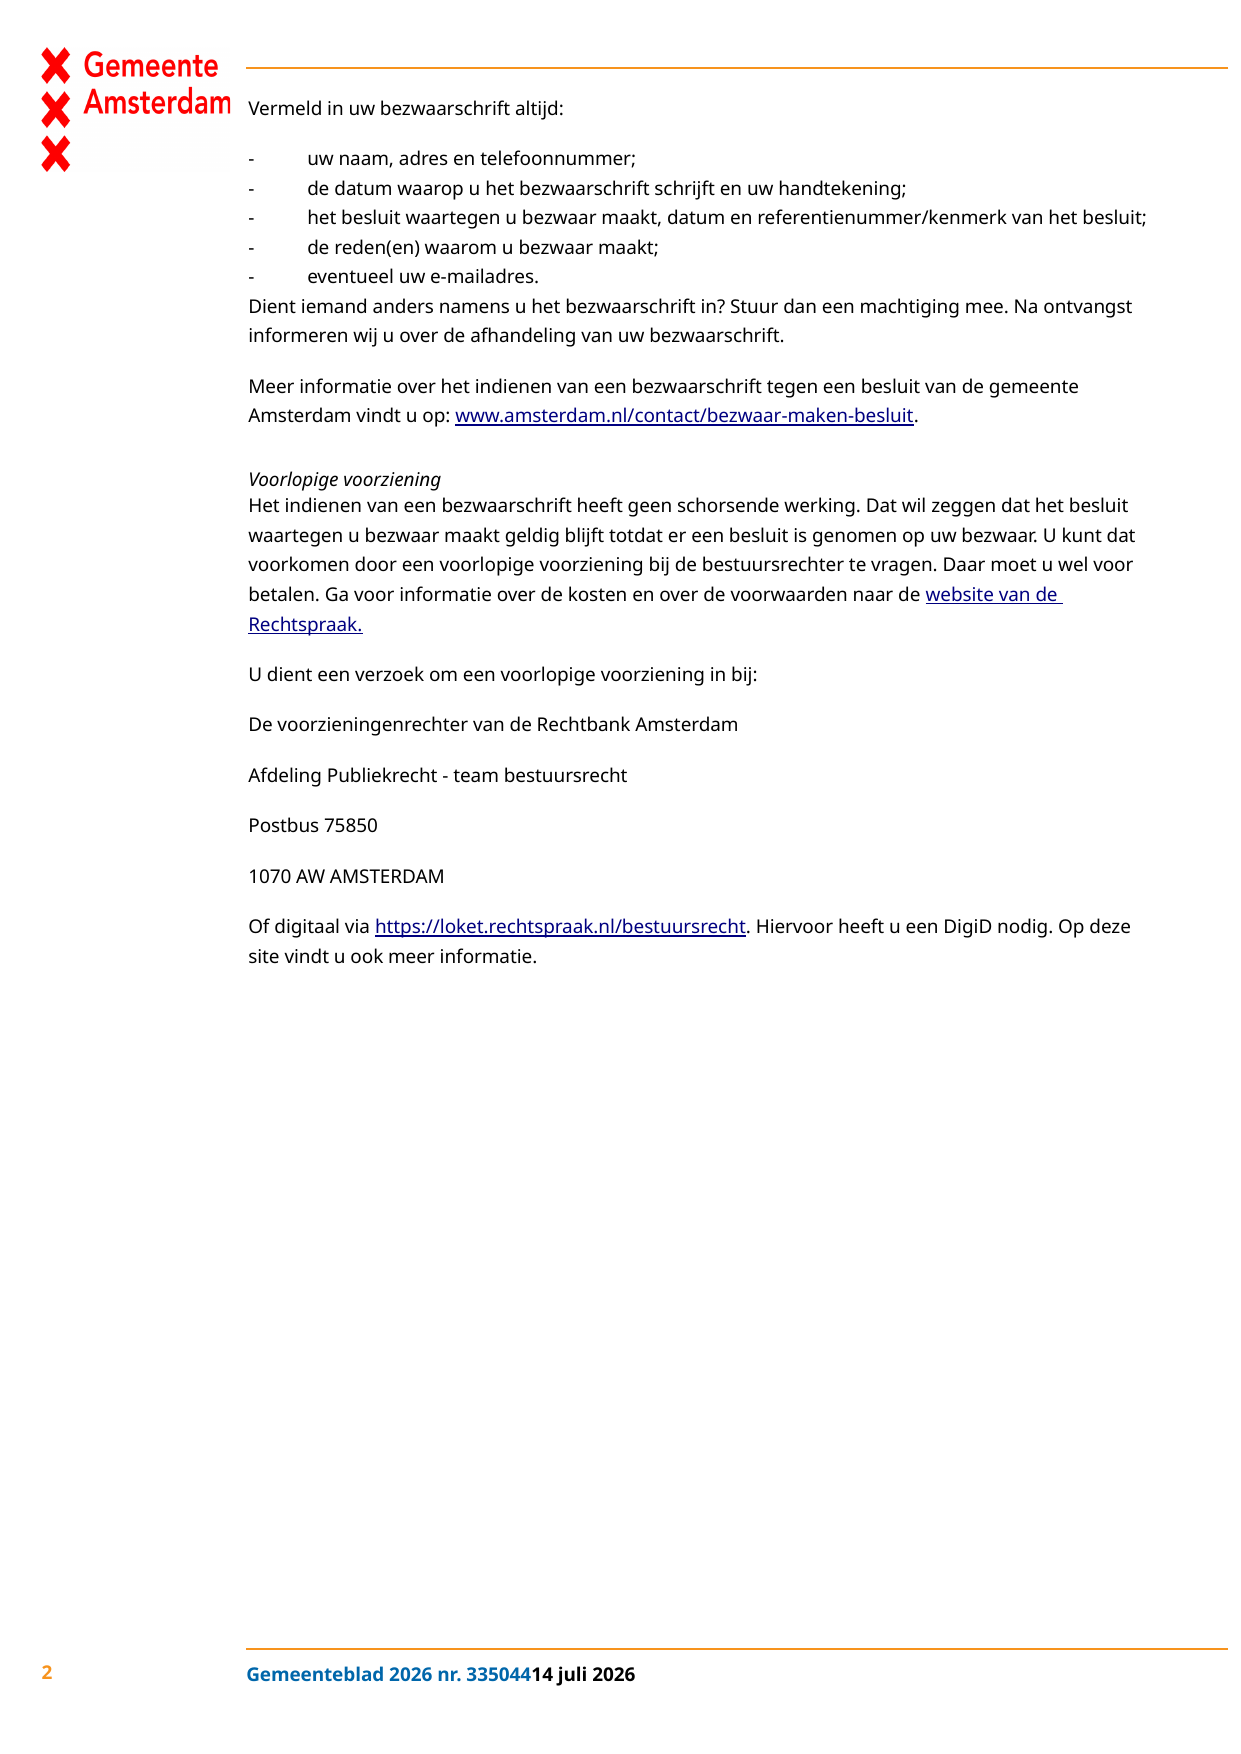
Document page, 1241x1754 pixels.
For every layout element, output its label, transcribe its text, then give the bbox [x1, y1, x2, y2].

picture [41, 47, 231, 172]
list uw naam, adres en telefoonnummer; [248, 145, 1152, 171]
text Postbus 75850 [248, 812, 1152, 838]
text Afdeling Publiekrecht - team bestuursrecht [248, 762, 1152, 788]
text U dient een verzoek om een voorlopige voorziening in bij: [248, 661, 1152, 687]
list eventueel uw e-mailadres. [248, 263, 1152, 289]
text Dient iemand anders namens u het bezwaarschrift in? Stuur dan een machtiging mee. Na ontvangst informeren wij u over de afhandeling van uw bezwaarschrift. [248, 293, 1152, 348]
list de reden(en) waarom u bezwaar maakt; [248, 234, 1152, 260]
text Vermeld in uw bezwaarschrift altijd: [248, 95, 1152, 121]
list het besluit waartegen u bezwaar maakt, datum en referentienummer/kenmerk van het besluit; [248, 204, 1152, 230]
text 1070 AW AMSTERDAM [248, 863, 1152, 888]
text Het indienen van een bezwaarschrift heeft geen schorsende werking. Dat wil zeggen dat het besluit waartegen u bezwaar maakt geldig blijft totdat er een besluit is genomen op uw bezwaar. U kunt dat voorkomen door een voorlopige voorziening bij de bestuursrechter te vragen. Daar moet u wel voor betalen. Ga voor informatie over de kosten en over de voorwaarden naar de website van de Rechtspraak. [248, 492, 1152, 636]
text Meer informatie over het indienen van een bezwaarschrift tegen een besluit van de gemeente Amsterdam vindt u op: www.amsterdam.nl/contact/bezwaar-maken-besluit. [248, 373, 1152, 428]
text Voorlopige voorziening [248, 467, 1152, 492]
list de datum waarop u het bezwaarschrift schrijft en uw handtekening; [248, 175, 1152, 201]
text De voorzieningenrechter van de Rechtbank Amsterdam [248, 712, 1152, 737]
text Of digitaal via https://loket.rechtspraak.nl/bestuursrecht. Hiervoor heeft u een DigiD nodig. Op deze site vindt u ook meer informatie. [248, 913, 1152, 968]
